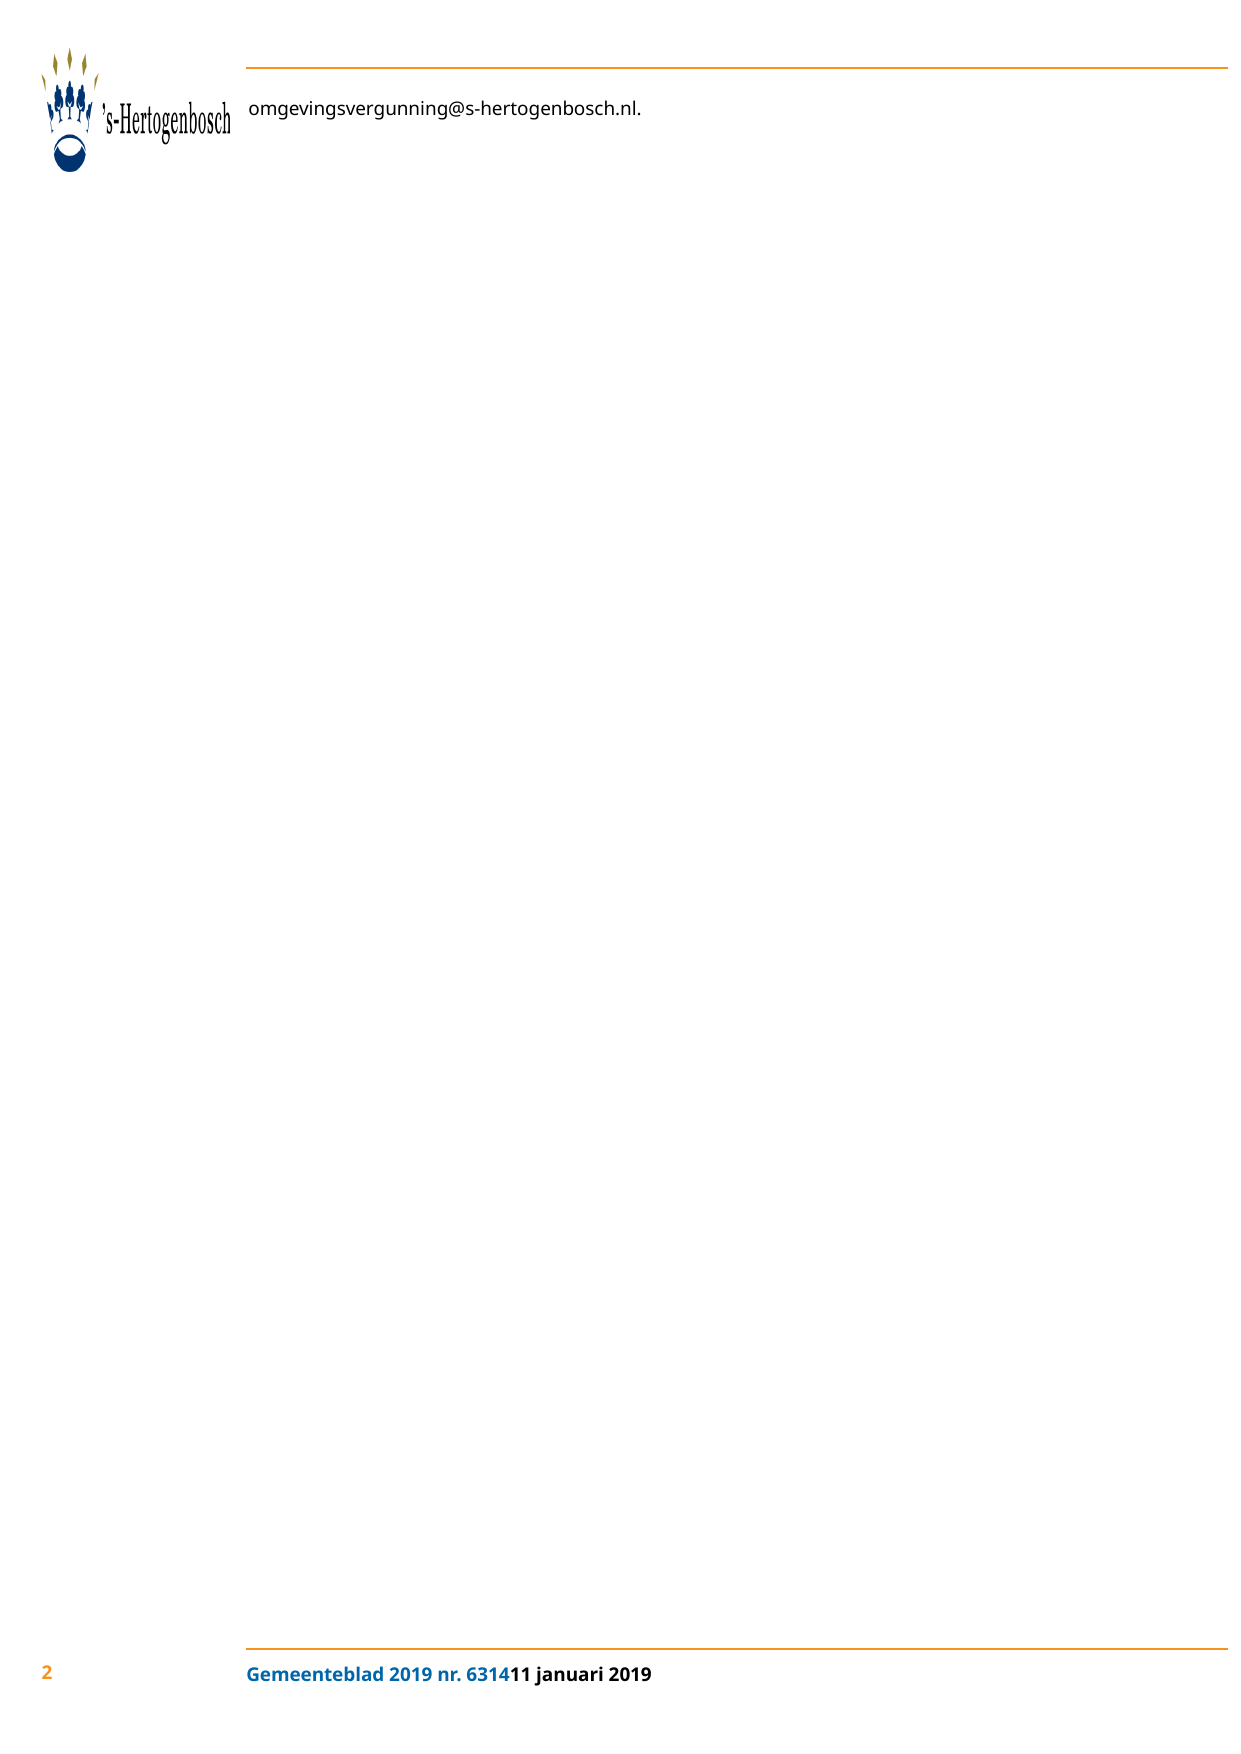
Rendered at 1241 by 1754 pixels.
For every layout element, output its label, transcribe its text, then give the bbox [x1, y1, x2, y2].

picture [41, 47, 231, 172]
text omgevingsvergunning@s-hertogenbosch.nl. [248, 95, 1152, 121]
